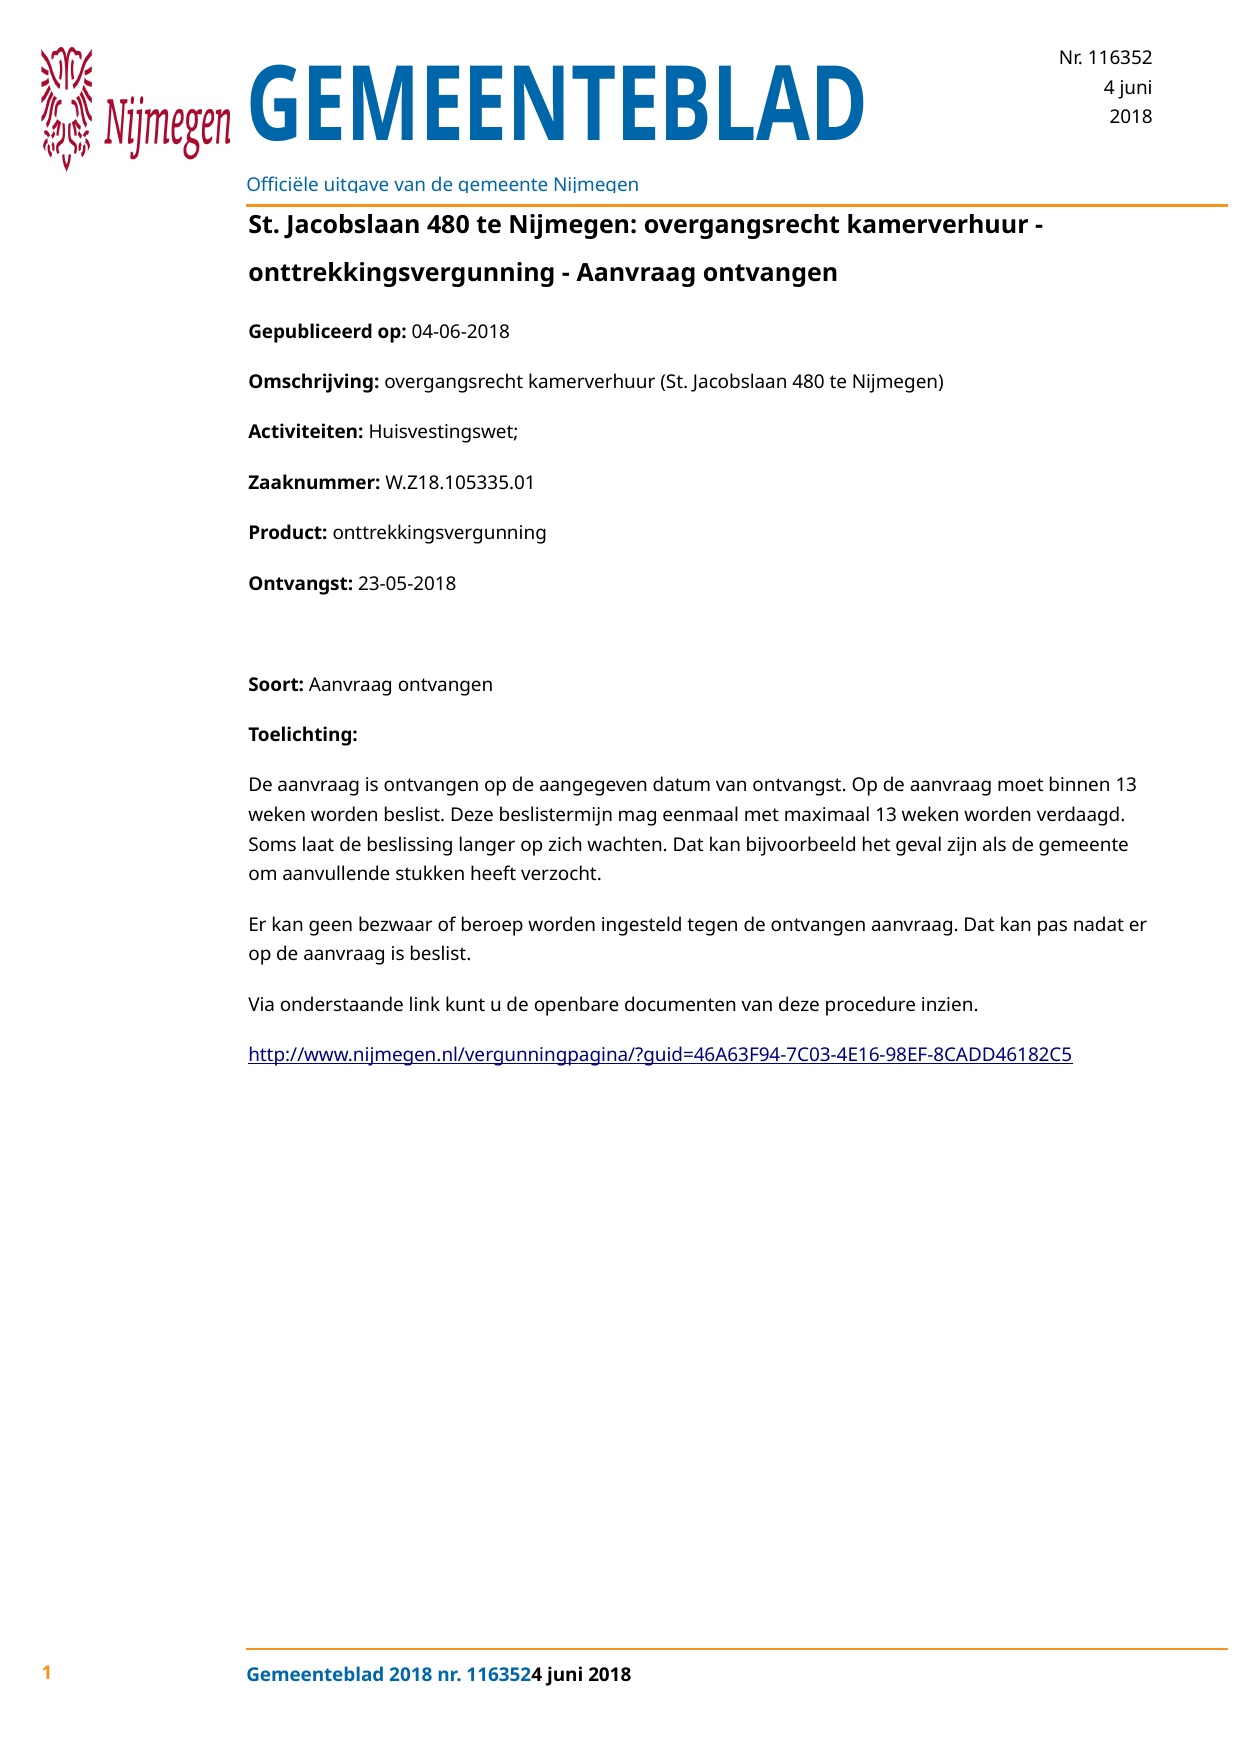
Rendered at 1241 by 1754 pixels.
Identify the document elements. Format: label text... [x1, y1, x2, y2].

text De aanvraag is ontvangen op de aangegeven datum van ontvangst. Op de aanvraag moet binnen 13 weken worden beslist. Deze beslistermijn mag eenmaal met maximaal 13 weken worden verdaagd. Soms laat de beslissing langer op zich wachten. Dat kan bijvoorbeeld het geval zijn als de gemeente om aanvullende stukken heeft verzocht. [248, 772, 1152, 886]
text Soort: Aanvraag ontvangen [248, 671, 1152, 697]
text Zaaknummer: W.Z18.105335.01 [248, 469, 1152, 495]
text Ontvangst: 23-05-2018 [248, 570, 1152, 596]
text Via onderstaande link kunt u de openbare documenten van deze procedure inzien. [248, 991, 1152, 1017]
picture [41, 47, 231, 172]
text Omschrijving: overgangsrecht kamerverhuur (St. Jacobslaan 480 te Nijmegen) [248, 368, 1152, 394]
text Activiteiten: Huisvestingswet; [248, 419, 1152, 444]
text Product: onttrekkingsvergunning [248, 519, 1152, 545]
text Er kan geen bezwaar of beroep worden ingesteld tegen de ontvangen aanvraag. Dat kan pas nadat er op de aanvraag is beslist. [248, 911, 1152, 966]
text St. Jacobslaan 480 te Nijmegen: overgangsrecht kamerverhuur - onttrekkingsvergunning - Aanvraag ontvangen [248, 207, 1152, 288]
text Toelichting: [248, 721, 1152, 747]
text Gepubliceerd op: 04-06-2018 [248, 318, 1152, 344]
text http://www.nijmegen.nl/vergunningpagina/?guid=46A63F94-7C03-4E16-98EF-8CADD46182C5 [248, 1041, 1152, 1067]
